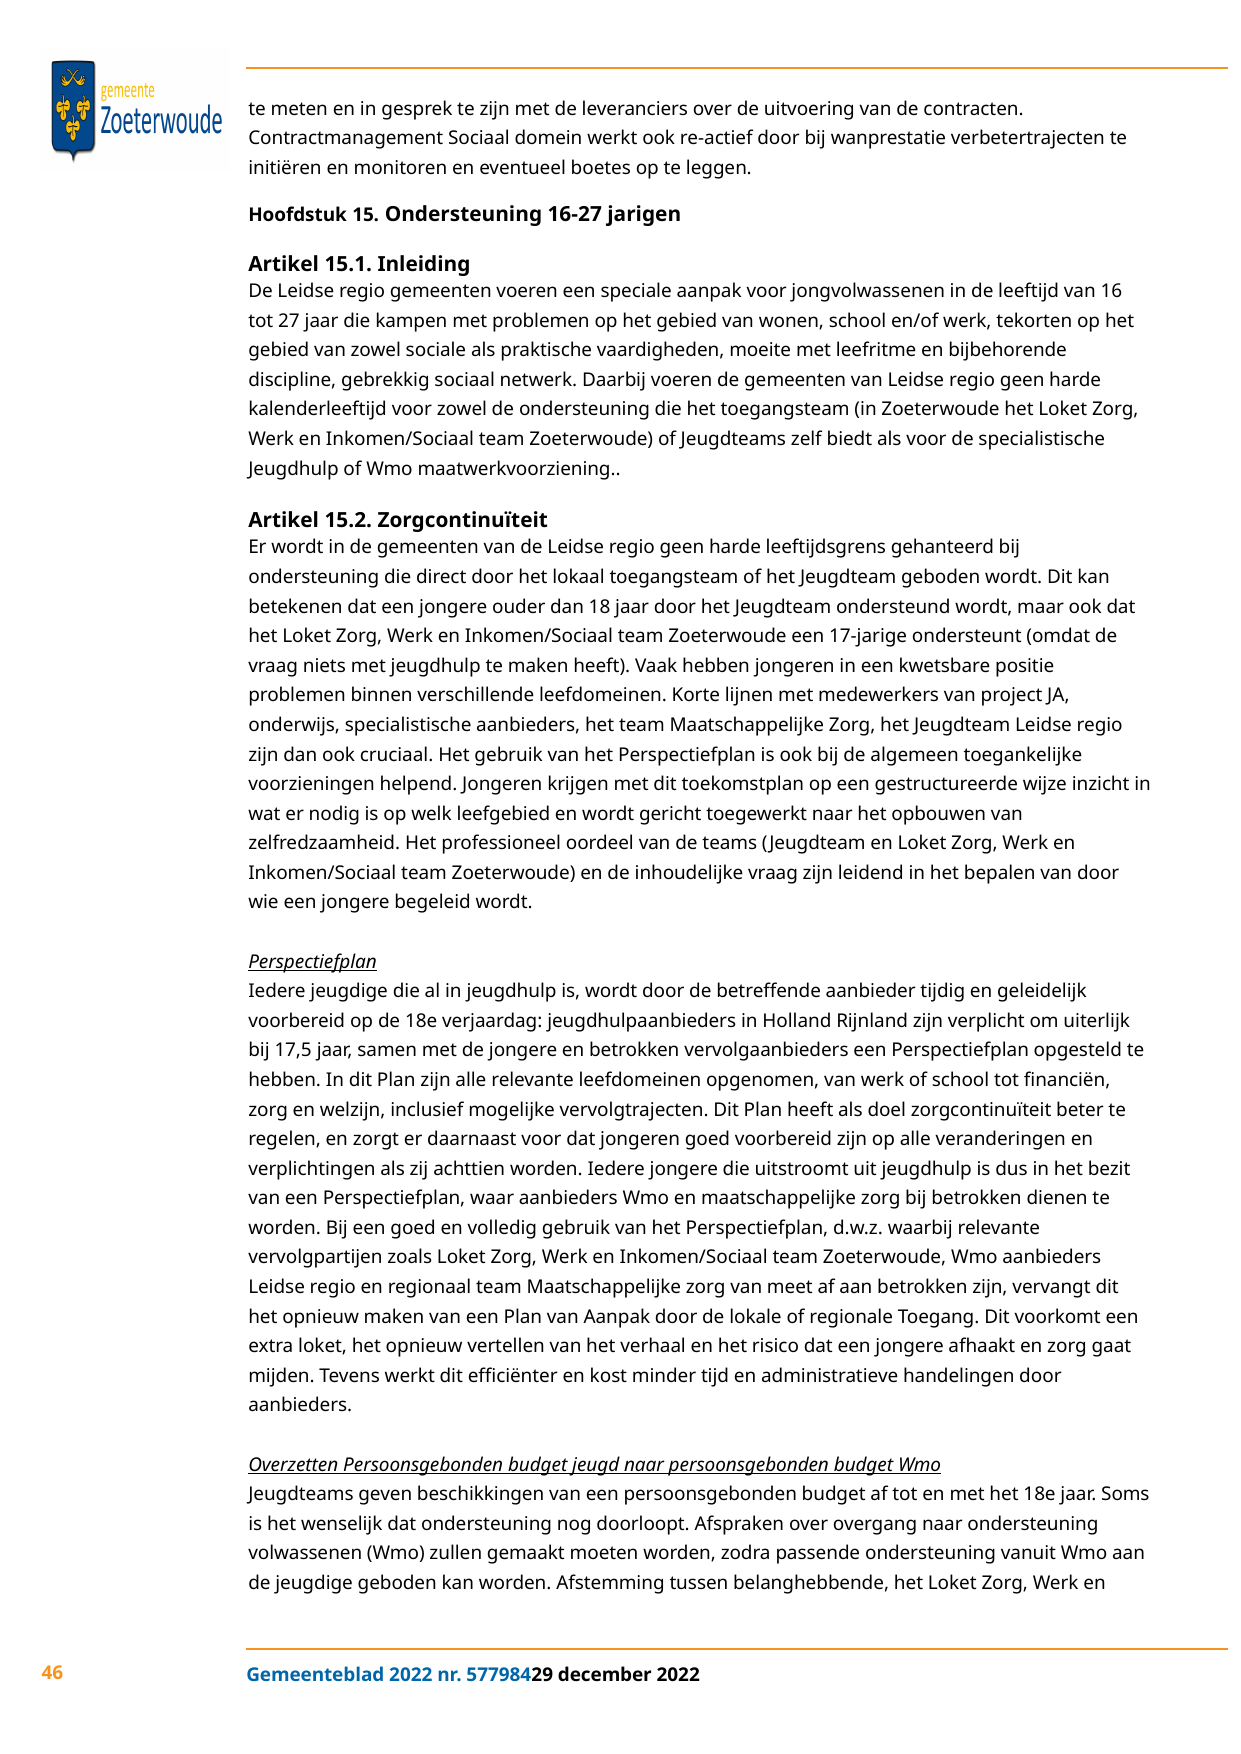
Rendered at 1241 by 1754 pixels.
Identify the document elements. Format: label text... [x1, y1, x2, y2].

text De Leidse regio gemeenten voeren een speciale aanpak voor jongvolwassenen in de leeftijd van 16 tot 27 jaar die kampen met problemen op het gebied van wonen, school en/of werk, tekorten op het gebied van zowel sociale als praktische vaardigheden, moeite met leefritme en bijbehorende discipline, gebrekkig sociaal netwerk. Daarbij voeren de gemeenten van Leidse regio geen harde kalenderleeftijd voor zowel de ondersteuning die het toegangsteam (in Zoeterwoude het Loket Zorg, Werk en Inkomen/Sociaal team Zoeterwoude) of Jeugdteams zelf biedt als voor de specialistische Jeugdhulp of Wmo maatwerkvoorziening.. [248, 277, 1152, 481]
picture [41, 47, 231, 172]
text Er wordt in de gemeenten van de Leidse regio geen harde leeftijdsgrens gehanteerd bij ondersteuning die direct door het lokaal toegangsteam of het Jeugdteam geboden wordt. Dit kan betekenen dat een jongere ouder dan 18 jaar door het Jeugdteam ondersteund wordt, maar ook dat het Loket Zorg, Werk en Inkomen/Sociaal team Zoeterwoude een 17-jarige ondersteunt (omdat de vraag niets met jeugdhulp te maken heeft). Vaak hebben jongeren in een kwetsbare positie problemen binnen verschillende leefdomeinen. Korte lijnen met medewerkers van project JA, onderwijs, specialistische aanbieders, het team Maatschappelijke Zorg, het Jeugdteam Leidse regio zijn dan ook cruciaal. Het gebruik van het Perspectiefplan is ook bij de algemeen toegankelijke voorzieningen helpend. Jongeren krijgen met dit toekomstplan op een gestructureerde wijze inzicht in wat er nodig is op welk leefgebied en wordt gericht toegewerkt naar het opbouwen van zelfredzaamheid. Het professioneel oordeel van de teams (Jeugdteam en Loket Zorg, Werk en Inkomen/Sociaal team Zoeterwoude) en de inhoudelijke vraag zijn leidend in het bepalen van door wie een jongere begeleid wordt. [248, 534, 1152, 914]
text Artikel 15.2. Zorgcontinuïteit [248, 505, 1152, 534]
text Jeugdteams geven beschikkingen van een persoonsgebonden budget af tot en met het 18e jaar. Soms is het wenselijk dat ondersteuning nog doorloopt. Afspraken over overgang naar ondersteuning volwassenen (Wmo) zullen gemaakt moeten worden, zodra passende ondersteuning vanuit Wmo aan de jeugdige geboden kan worden. Afstemming tussen belanghebbende, het Loket Zorg, Werk en [248, 1480, 1152, 1595]
text Artikel 15.1. Inleiding [248, 249, 1152, 277]
text Hoofdstuk 15. Ondersteuning 16-27 jarigen [248, 199, 1152, 228]
text te meten en in gesprek te zijn met de leveranciers over de uitvoering van de contracten. Contractmanagement Sociaal domein werkt ook re-actief door bij wanprestatie verbetertrajecten te initiëren en monitoren en eventueel boetes op te leggen. [248, 95, 1152, 180]
text Iedere jeugdige die al in jeugdhulp is, wordt door de betreffende aanbieder tijdig en geleidelijk voorbereid op de 18e verjaardag: jeugdhulpaanbieders in Holland Rijnland zijn verplicht om uiterlijk bij 17,5 jaar, samen met de jongere en betrokken vervolgaanbieders een Perspectiefplan opgesteld te hebben. In dit Plan zijn alle relevante leefdomeinen opgenomen, van werk of school tot financiën, zorg en welzijn, inclusief mogelijke vervolgtrajecten. Dit Plan heeft als doel zorgcontinuïteit beter te regelen, en zorgt er daarnaast voor dat jongeren goed voorbereid zijn op alle veranderingen en verplichtingen als zij achttien worden. Iedere jongere die uitstroomt uit jeugdhulp is dus in het bezit van een Perspectiefplan, waar aanbieders Wmo en maatschappelijke zorg bij betrokken dienen te worden. Bij een goed en volledig gebruik van het Perspectiefplan, d.w.z. waarbij relevante vervolgpartijen zoals Loket Zorg, Werk en Inkomen/Sociaal team Zoeterwoude, Wmo aanbieders Leidse regio en regionaal team Maatschappelijke zorg van meet af aan betrokken zijn, vervangt dit het opnieuw maken van een Plan van Aanpak door de lokale of regionale Toegang. Dit voorkomt een extra loket, het opnieuw vertellen van het verhaal en het risico dat een jongere afhaakt en zorg gaat mijden. Tevens werkt dit efficiënter en kost minder tijd en administratieve handelingen door aanbieders. [248, 977, 1152, 1417]
text Overzetten Persoonsgebonden budget jeugd naar persoonsgebonden budget Wmo [248, 1451, 1152, 1476]
text Perspectiefplan [248, 948, 1152, 973]
